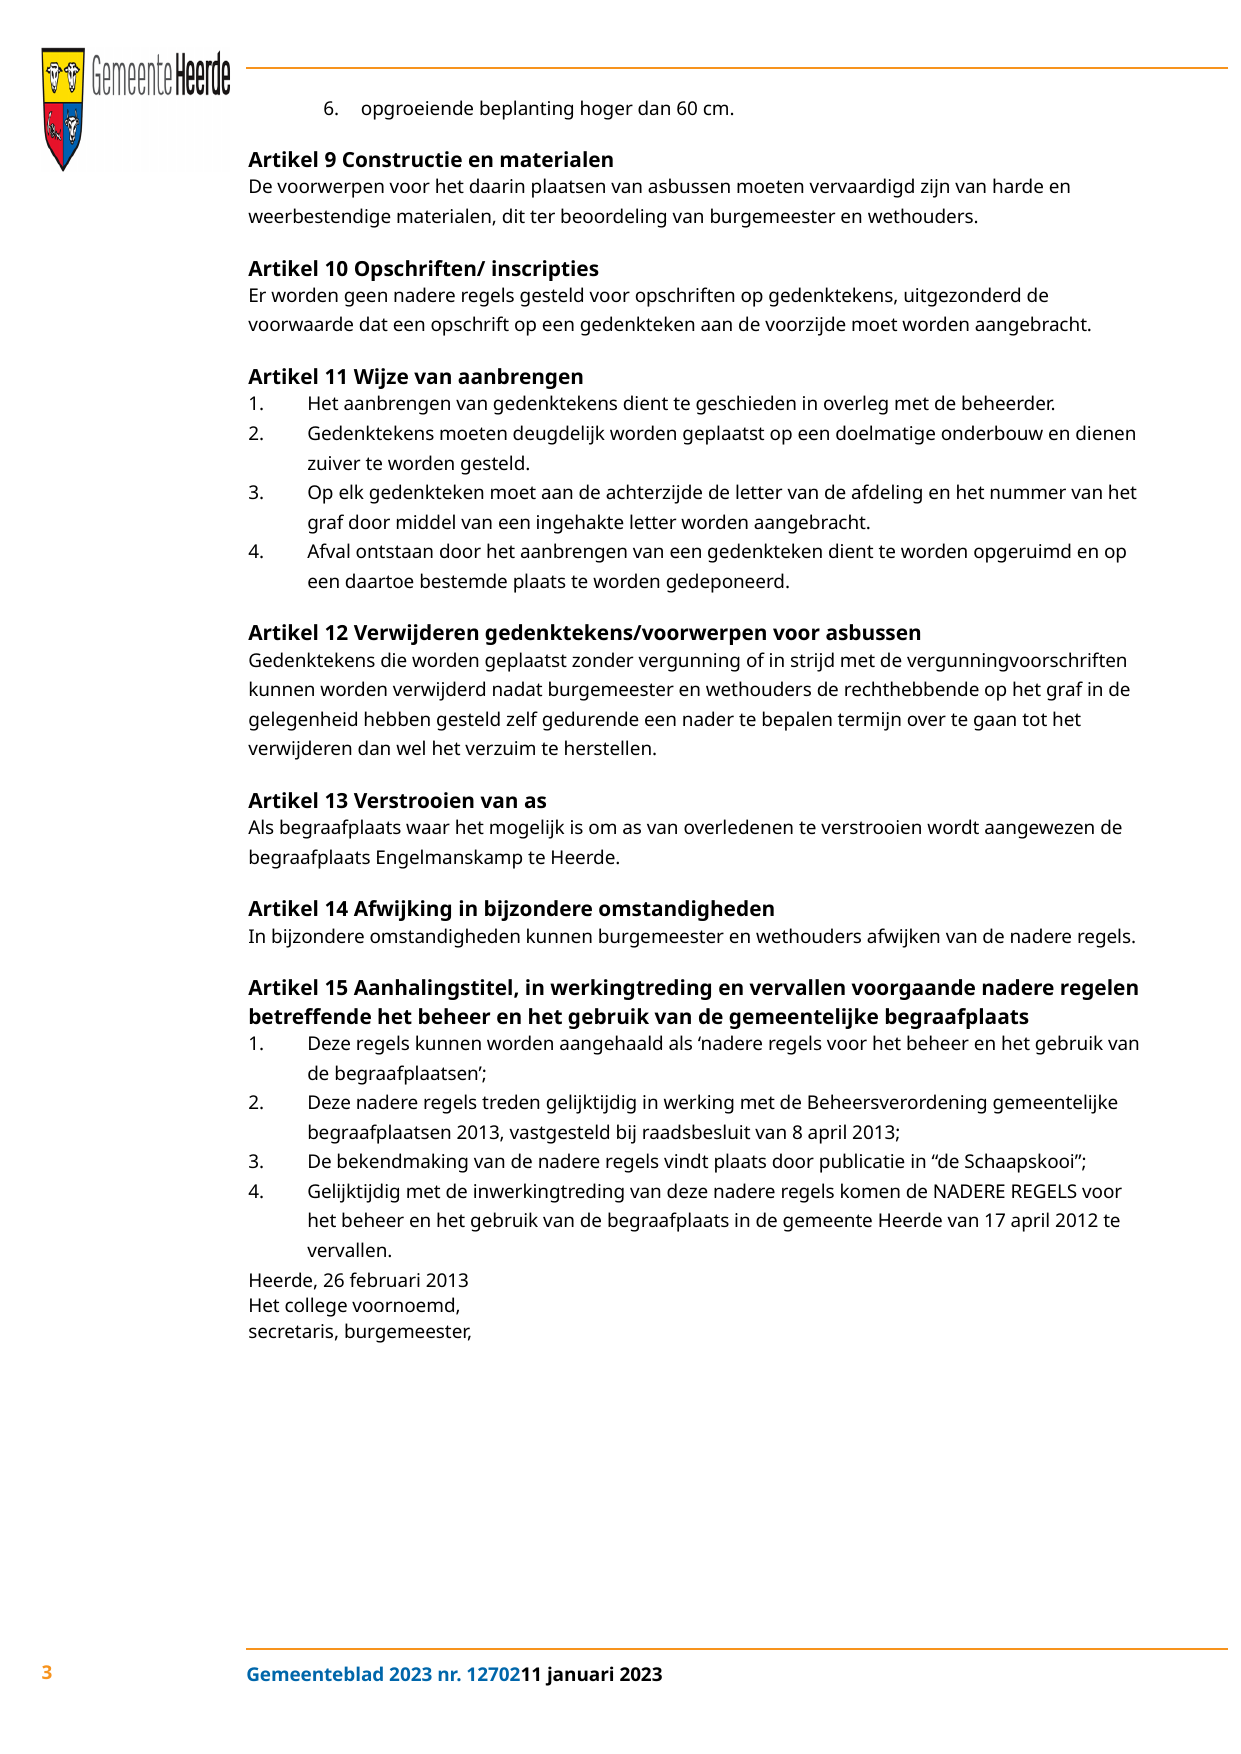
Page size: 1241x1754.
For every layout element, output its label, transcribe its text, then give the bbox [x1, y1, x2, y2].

text Heerde, 26 februari 2013 [248, 1267, 1152, 1293]
text Het college voornoemd, [248, 1293, 1152, 1318]
text Artikel 13 Verstrooien van as [248, 786, 1152, 814]
text De voorwerpen voor het daarin plaatsen van asbussen moeten vervaardigd zijn van harde en weerbestendige materialen, dit ter beoordeling van burgemeester en wethouders. [248, 174, 1152, 229]
list Deze nadere regels treden gelijktijdig in werking met de Beheersverordening gemeentelijke begraafplaatsen 2013, vastgesteld bij raadsbesluit van 8 april 2013; [248, 1089, 1152, 1145]
text Artikel 14 Afwijking in bijzondere omstandigheden [248, 894, 1152, 923]
text In bijzondere omstandigheden kunnen burgemeester en wethouders afwijken van de nadere regels. [248, 923, 1152, 949]
text Artikel 9 Constructie en materialen [248, 145, 1152, 174]
picture [41, 47, 231, 172]
list Afval ontstaan door het aanbrengen van een gedenkteken dient te worden opgeruimd en op een daartoe bestemde plaats te worden gedeponeerd. [248, 538, 1152, 594]
list opgroeiende beplanting hoger dan 60 cm. [323, 95, 1152, 121]
list Gedenktekens moeten deugdelijk worden geplaatst op een doelmatige onderbouw en dienen zuiver te worden gesteld. [248, 420, 1152, 475]
list Gelijktijdig met de inwerkingtreding van deze nadere regels komen de NADERE REGELS voor het beheer en het gebruik van de begraafplaats in de gemeente Heerde van 17 april 2012 te vervallen. [248, 1178, 1152, 1263]
list Deze regels kunnen worden aangehaald als ‘nadere regels voor het beheer en het gebruik van de begraafplaatsen’; [248, 1030, 1152, 1086]
list De bekendmaking van de nadere regels vindt plaats door publicatie in “de Schaapskooi”; [248, 1148, 1152, 1174]
list Op elk gedenkteken moet aan de achterzijde de letter van de afdeling en het nummer van het graf door middel van een ingehakte letter worden aangebracht. [248, 479, 1152, 534]
text secretaris, burgemeester, [248, 1318, 1152, 1344]
text Als begraafplaats waar het mogelijk is om as van overledenen te verstrooien wordt aangewezen de begraafplaats Engelmanskamp te Heerde. [248, 814, 1152, 870]
list Het aanbrengen van gedenktekens dient te geschieden in overleg met de beheerder. [248, 391, 1152, 416]
text Artikel 11 Wijze van aanbrengen [248, 362, 1152, 391]
text Artikel 10 Opschriften/ inscripties [248, 254, 1152, 282]
text Artikel 15 Aanhalingstitel, in werkingtreding en vervallen voorgaande nadere regelen betreffende het beheer en het gebruik van de gemeentelijke begraafplaats [248, 973, 1152, 1030]
text Artikel 12 Verwijderen gedenktekens/voorwerpen voor asbussen [248, 618, 1152, 647]
text Gedenktekens die worden geplaatst zonder vergunning of in strijd met de vergunningvoorschriften kunnen worden verwijderd nadat burgemeester en wethouders de rechthebbende op het graf in de gelegenheid hebben gesteld zelf gedurende een nader te bepalen termijn over te gaan tot het verwijderen dan wel het verzuim te herstellen. [248, 647, 1152, 761]
text Er worden geen nadere regels gesteld voor opschriften op gedenktekens, uitgezonderd de voorwaarde dat een opschrift op een gedenkteken aan de voorzijde moet worden aangebracht. [248, 282, 1152, 337]
